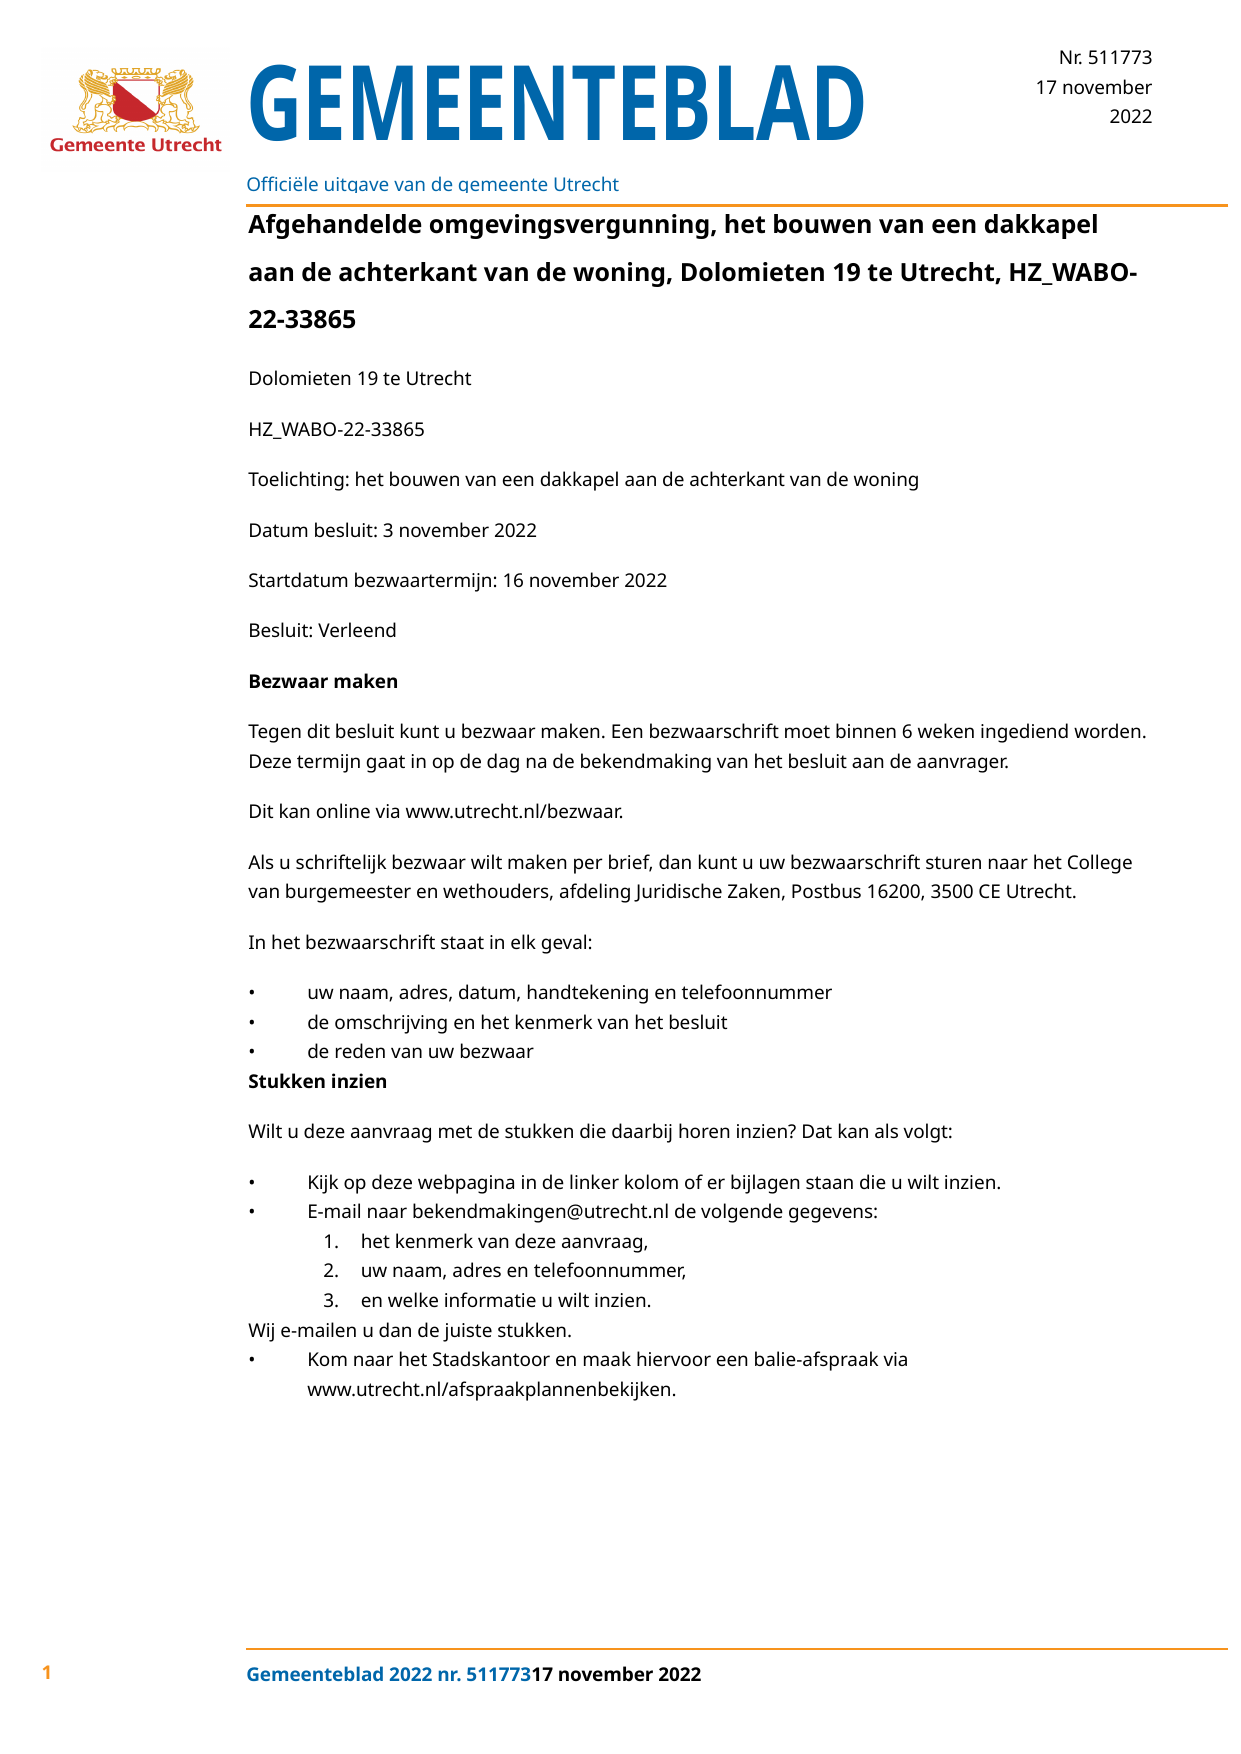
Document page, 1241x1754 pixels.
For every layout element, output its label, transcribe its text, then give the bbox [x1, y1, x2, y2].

text Startdatum bezwaartermijn: 16 november 2022 [248, 567, 1152, 593]
list uw naam, adres, datum, handtekening en telefoonnummer [248, 979, 1152, 1005]
list E-mail naar bekendmakingen@utrecht.nl de volgende gegevens: [248, 1198, 1152, 1224]
text Toelichting: het bouwen van een dakkapel aan de achterkant van de woning [248, 466, 1152, 492]
text Afgehandelde omgevingsvergunning, het bouwen van een dakkapel aan de achterkant van de woning, Dolomieten 19 te Utrecht, HZ_WABO-22-33865 [248, 207, 1152, 336]
list uw naam, adres en telefoonnummer, [323, 1258, 1152, 1283]
list Kijk op deze webpagina in de linker kolom of er bijlagen staan die u wilt inzien. [248, 1169, 1152, 1194]
text Dolomieten 19 te Utrecht [248, 366, 1152, 391]
text Als u schriftelijk bezwaar wilt maken per brief, dan kunt u uw bezwaarschrift sturen naar het College van burgemeester en wethouders, afdeling Juridische Zaken, Postbus 16200, 3500 CE Utrecht. [248, 849, 1152, 904]
text Tegen dit besluit kunt u bezwaar maken. Een bezwaarschrift moet binnen 6 weken ingediend worden. Deze termijn gaat in op de dag na de bekendmaking van het besluit aan de aanvrager. [248, 718, 1152, 774]
list het kenmerk van deze aanvraag, [323, 1228, 1152, 1254]
list de omschrijving en het kenmerk van het besluit [248, 1009, 1152, 1034]
text Dit kan online via www.utrecht.nl/bezwaar. [248, 798, 1152, 824]
list Kom naar het Stadskantoor en maak hiervoor een balie-afspraak via www.utrecht.nl/afspraakplannenbekijken. [248, 1346, 1152, 1402]
list en welke informatie u wilt inzien. [323, 1287, 1152, 1313]
picture [41, 47, 231, 172]
list de reden van uw bezwaar [248, 1038, 1152, 1064]
text Wilt u deze aanvraag met de stukken die daarbij horen inzien? Dat kan als volgt: [248, 1118, 1152, 1144]
text Stukken inzien [248, 1068, 1152, 1094]
text Besluit: Verleend [248, 618, 1152, 643]
text HZ_WABO-22-33865 [248, 416, 1152, 442]
text Wij e-mailen u dan de juiste stukken. [248, 1317, 1152, 1342]
text In het bezwaarschrift staat in elk geval: [248, 929, 1152, 954]
text Bezwaar maken [248, 668, 1152, 694]
text Datum besluit: 3 november 2022 [248, 517, 1152, 542]
